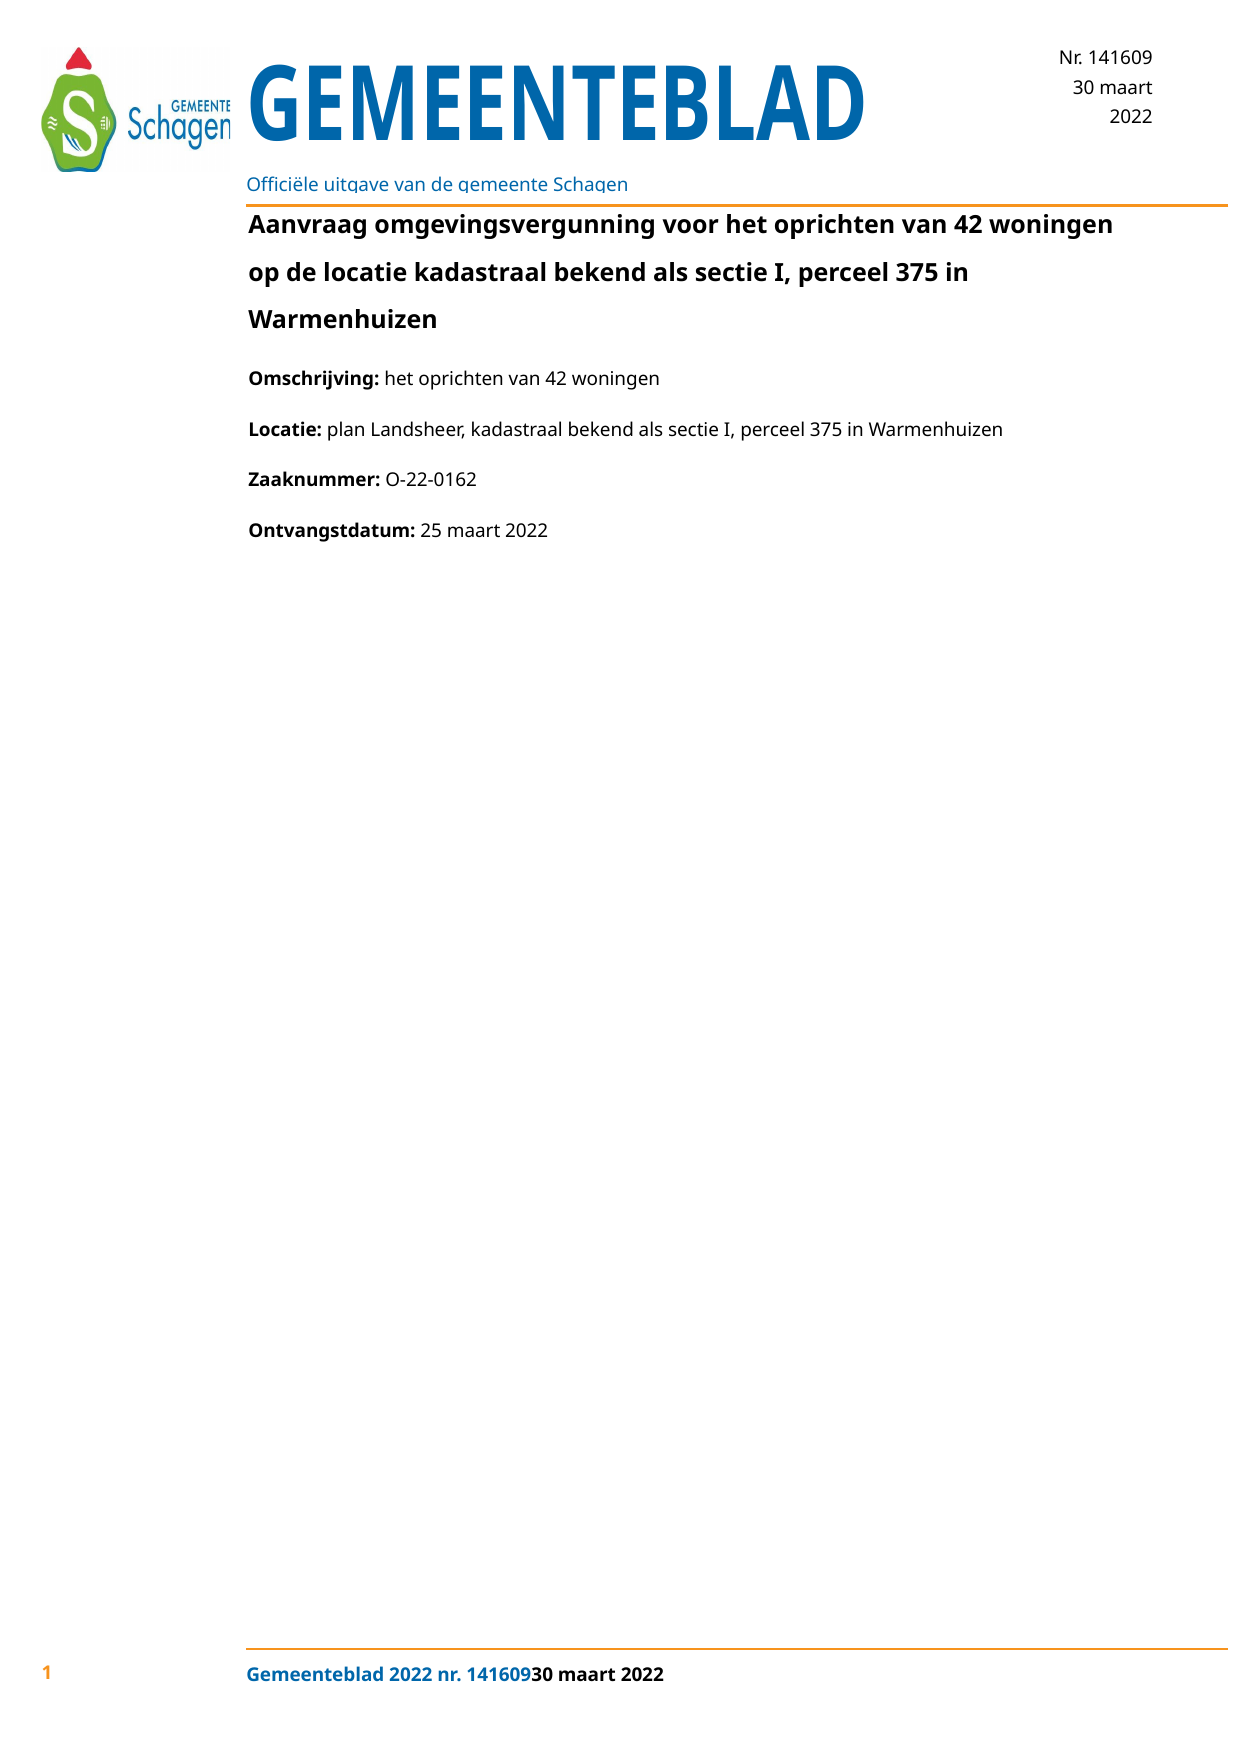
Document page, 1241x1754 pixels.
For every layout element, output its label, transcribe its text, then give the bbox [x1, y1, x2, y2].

text Zaaknummer: O-22-0162 [248, 466, 1152, 492]
text Omschrijving: het oprichten van 42 woningen [248, 366, 1152, 391]
text Ontvangstdatum: 25 maart 2022 [248, 517, 1152, 542]
text Aanvraag omgevingsvergunning voor het oprichten van 42 woningen op de locatie kadastraal bekend als sectie I, perceel 375 in Warmenhuizen [248, 207, 1152, 336]
picture [41, 47, 231, 172]
text Locatie: plan Landsheer, kadastraal bekend als sectie I, perceel 375 in Warmenhuizen [248, 416, 1152, 442]
